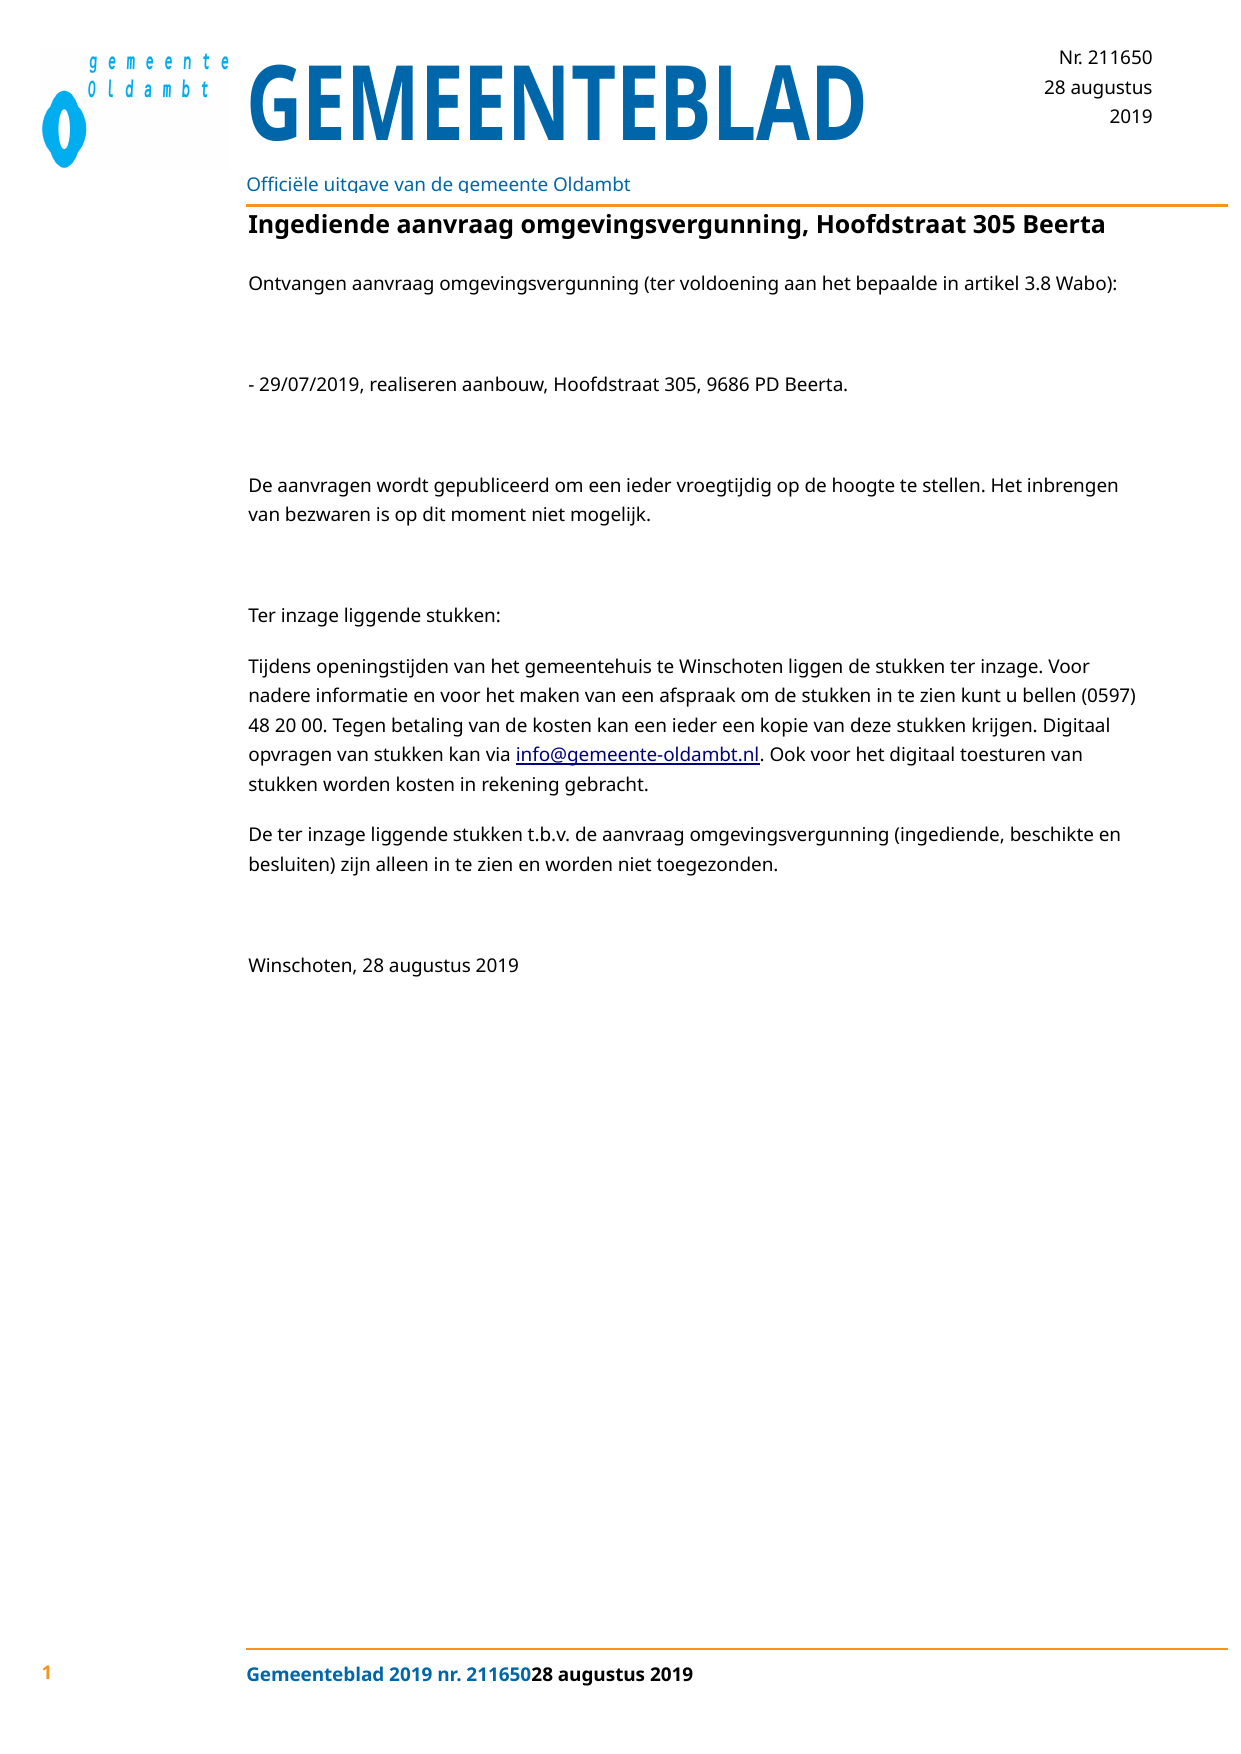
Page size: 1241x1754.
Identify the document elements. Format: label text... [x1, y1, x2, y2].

text Winschoten, 28 augustus 2019 [248, 952, 1152, 978]
text - 29/07/2019, realiseren aanbouw, Hoofdstraat 305, 9686 PD Beerta. [248, 371, 1152, 397]
text Ontvangen aanvraag omgevingsvergunning (ter voldoening aan het bepaalde in artikel 3.8 Wabo): [248, 270, 1152, 296]
text Ter inzage liggende stukken: [248, 602, 1152, 628]
picture [41, 47, 231, 172]
text De ter inzage liggende stukken t.b.v. de aanvraag omgevingsvergunning (ingediende, beschikte en besluiten) zijn alleen in te zien en worden niet toegezonden. [248, 822, 1152, 877]
text Ingediende aanvraag omgevingsvergunning, Hoofdstraat 305 Beerta [248, 207, 1152, 241]
text De aanvragen wordt gepubliceerd om een ieder vroegtijdig op de hoogte te stellen. Het inbrengen van bezwaren is op dit moment niet mogelijk. [248, 472, 1152, 527]
text Tijdens openingstijden van het gemeentehuis te Winschoten liggen de stukken ter inzage. Voor nadere informatie en voor het maken van een afspraak om de stukken in te zien kunt u bellen (0597) 48 20 00. Tegen betaling van de kosten kan een ieder een kopie van deze stukken krijgen. Digitaal opvragen van stukken kan via info@gemeente-oldambt.nl. Ook voor het digitaal toesturen van stukken worden kosten in rekening gebracht. [248, 653, 1152, 797]
